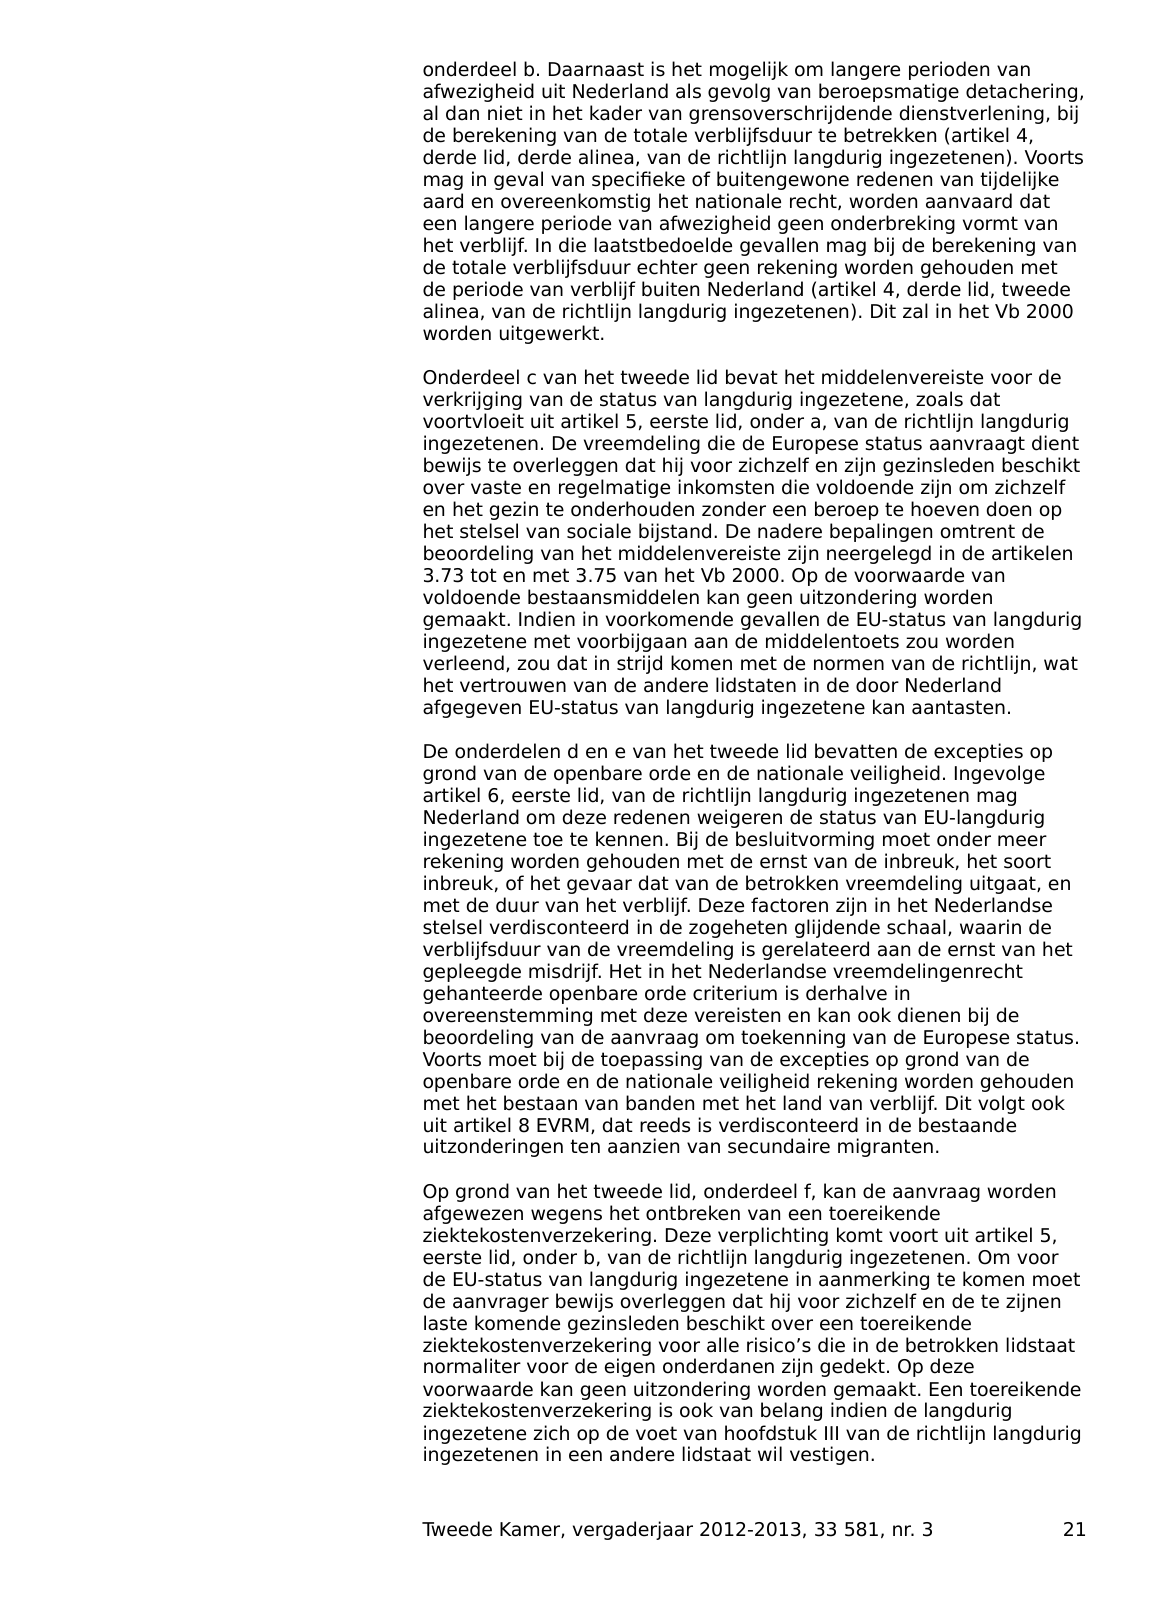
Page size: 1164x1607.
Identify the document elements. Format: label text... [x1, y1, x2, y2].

text De onderdelen d en e van het tweede lid bevatten de excepties op grond van de openbare orde en de nationale veiligheid. Ingevolge artikel 6, eerste lid, van de richtlijn langdurig ingezetenen mag Nederland om deze redenen weigeren de status van EU-langdurig ingezetene toe te kennen. Bij de besluitvorming moet onder meer rekening worden gehouden met de ernst van de inbreuk, het soort inbreuk, of het gevaar dat van de betrokken vreemdeling uitgaat, en met de duur van het verblijf. Deze factoren zijn in het Nederlandse stelsel verdisconteerd in de zogeheten glijdende schaal, waarin de verblijfsduur van de vreemdeling is gerelateerd aan de ernst van het gepleegde misdrijf. Het in het Nederlandse vreemdelingenrecht gehanteerde openbare orde criterium is derhalve in overeenstemming met deze vereisten en kan ook dienen bij de beoordeling van de aanvraag om toekenning van de Europese status. Voorts moet bij de toepassing van de excepties op grond van de openbare orde en de nationale veiligheid rekening worden gehouden met het bestaan van banden met het land van verblijf. Dit volgt ook uit artikel 8 EVRM, dat reeds is verdisconteerd in de bestaande uitzonderingen ten aanzien van secundaire migranten. [422, 741, 1087, 1158]
text Op grond van het tweede lid, onderdeel f, kan de aanvraag worden afgewezen wegens het ontbreken van een toereikende ziektekostenverzekering. Deze verplichting komt voort uit artikel 5, eerste lid, onder b, van de richtlijn langdurig ingezetenen. Om voor de EU-status van langdurig ingezetene in aanmerking te komen moet de aanvrager bewijs overleggen dat hij voor zichzelf en de te zijnen laste komende gezinsleden beschikt over een toereikende ziektekostenverzekering voor alle risico’s die in de betrokken lidstaat normaliter voor de eigen onderdanen zijn gedekt. Op deze voorwaarde kan geen uitzondering worden gemaakt. Een toereikende ziektekostenverzekering is ook van belang indien de langdurig ingezetene zich op de voet van hoofdstuk III van de richtlijn langdurig ingezetenen in een andere lidstaat wil vestigen. [422, 1181, 1087, 1466]
text onderdeel b. Daarnaast is het mogelijk om langere perioden van afwezigheid uit Nederland als gevolg van beroepsmatige detachering, al dan niet in het kader van grensoverschrijdende dienstverlening, bij de berekening van de totale verblijfsduur te betrekken (artikel 4, derde lid, derde alinea, van de richtlijn langdurig ingezetenen). Voorts mag in geval van specifieke of buitengewone redenen van tijdelijke aard en overeenkomstig het nationale recht, worden aanvaard dat een langere periode van afwezigheid geen onderbreking vormt van het verblijf. In die laatstbedoelde gevallen mag bij de berekening van de totale verblijfsduur echter geen rekening worden gehouden met de periode van verblijf buiten Nederland (artikel 4, derde lid, tweede alinea, van de richtlijn langdurig ingezetenen). Dit zal in het Vb 2000 worden uitgewerkt. [422, 59, 1087, 345]
text Onderdeel c van het tweede lid bevat het middelenvereiste voor de verkrijging van de status van langdurig ingezetene, zoals dat voortvloeit uit artikel 5, eerste lid, onder a, van de richtlijn langdurig ingezetenen. De vreemdeling die de Europese status aanvraagt dient bewijs te overleggen dat hij voor zichzelf en zijn gezinsleden beschikt over vaste en regelmatige inkomsten die voldoende zijn om zichzelf en het gezin te onderhouden zonder een beroep te hoeven doen op het stelsel van sociale bijstand. De nadere bepalingen omtrent de beoordeling van het middelenvereiste zijn neergelegd in de artikelen 3.73 tot en met 3.75 van het Vb 2000. Op de voorwaarde van voldoende bestaansmiddelen kan geen uitzondering worden gemaakt. Indien in voorkomende gevallen de EU-status van langdurig ingezetene met voorbijgaan aan de middelentoets zou worden verleend, zou dat in strijd komen met de normen van de richtlijn, wat het vertrouwen van de andere lidstaten in de door Nederland afgegeven EU-status van langdurig ingezetene kan aantasten. [422, 367, 1087, 719]
